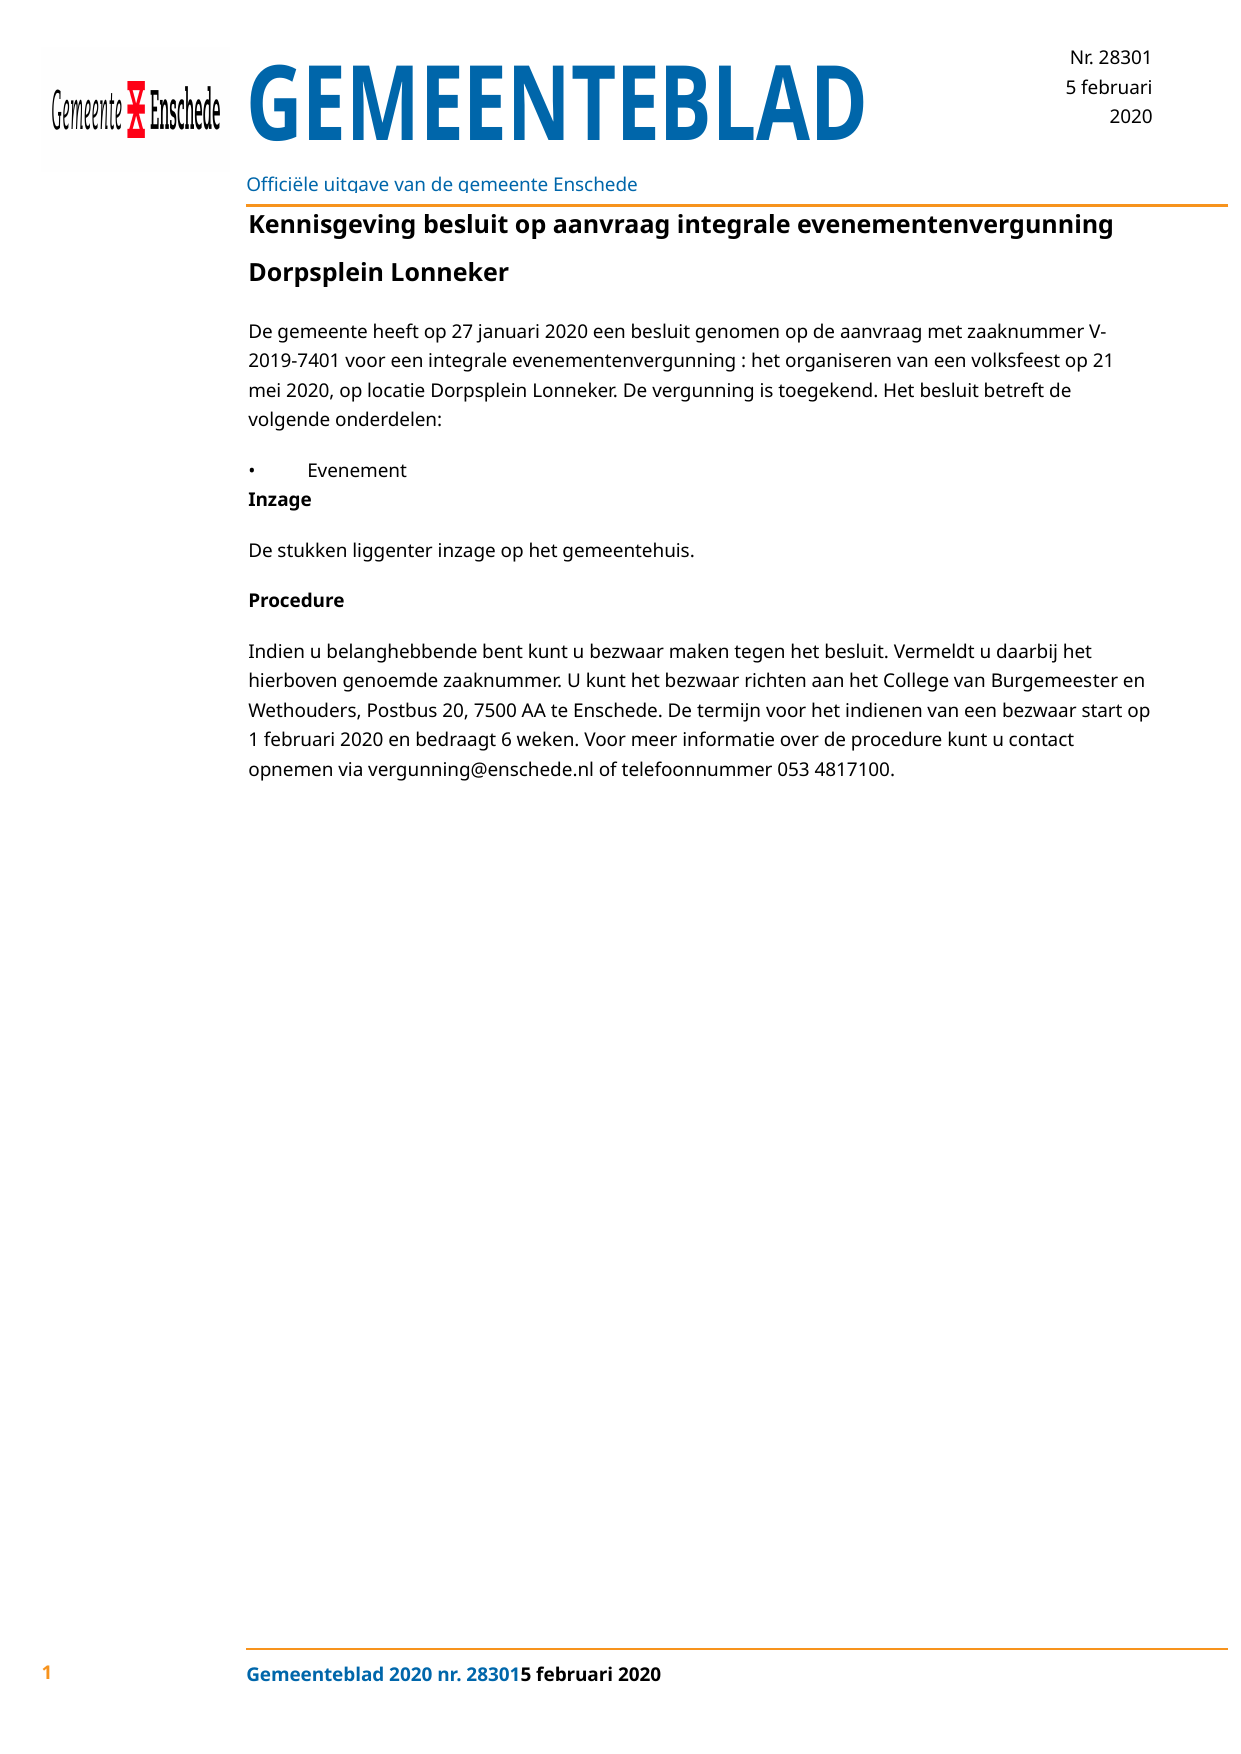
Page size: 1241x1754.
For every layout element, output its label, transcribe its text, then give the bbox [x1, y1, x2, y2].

text Inzage [248, 487, 1152, 512]
text De gemeente heeft op 27 januari 2020 een besluit genomen op de aanvraag met zaaknummer V-2019-7401 voor een integrale evenementenvergunning : het organiseren van een volksfeest op 21 mei 2020, op locatie Dorpsplein Lonneker. De vergunning is toegekend. Het besluit betreft de volgende onderdelen: [248, 318, 1152, 432]
text Indien u belanghebbende bent kunt u bezwaar maken tegen het besluit. Vermeldt u daarbij het hierboven genoemde zaaknummer. U kunt het bezwaar richten aan het College van Burgemees­ter en Wethouders, Postbus 20, 7500 AA te Enschede. De termijn voor het indienen van een bezwaar start op 1 februari 2020 en bedraagt 6 weken. Voor meer informatie over de procedure kunt u contact opnemen via vergunning@enschede.nl of telefoonnummer 053 4817100. [248, 638, 1152, 782]
text De stukken liggenter inzage op het gemeentehuis. [248, 537, 1152, 563]
picture [41, 47, 231, 172]
text Procedure [248, 587, 1152, 613]
list Evenement [248, 457, 1152, 483]
text Kennisgeving besluit op aanvraag integrale evenementenvergunning Dorpsplein Lonneker [248, 207, 1152, 288]
